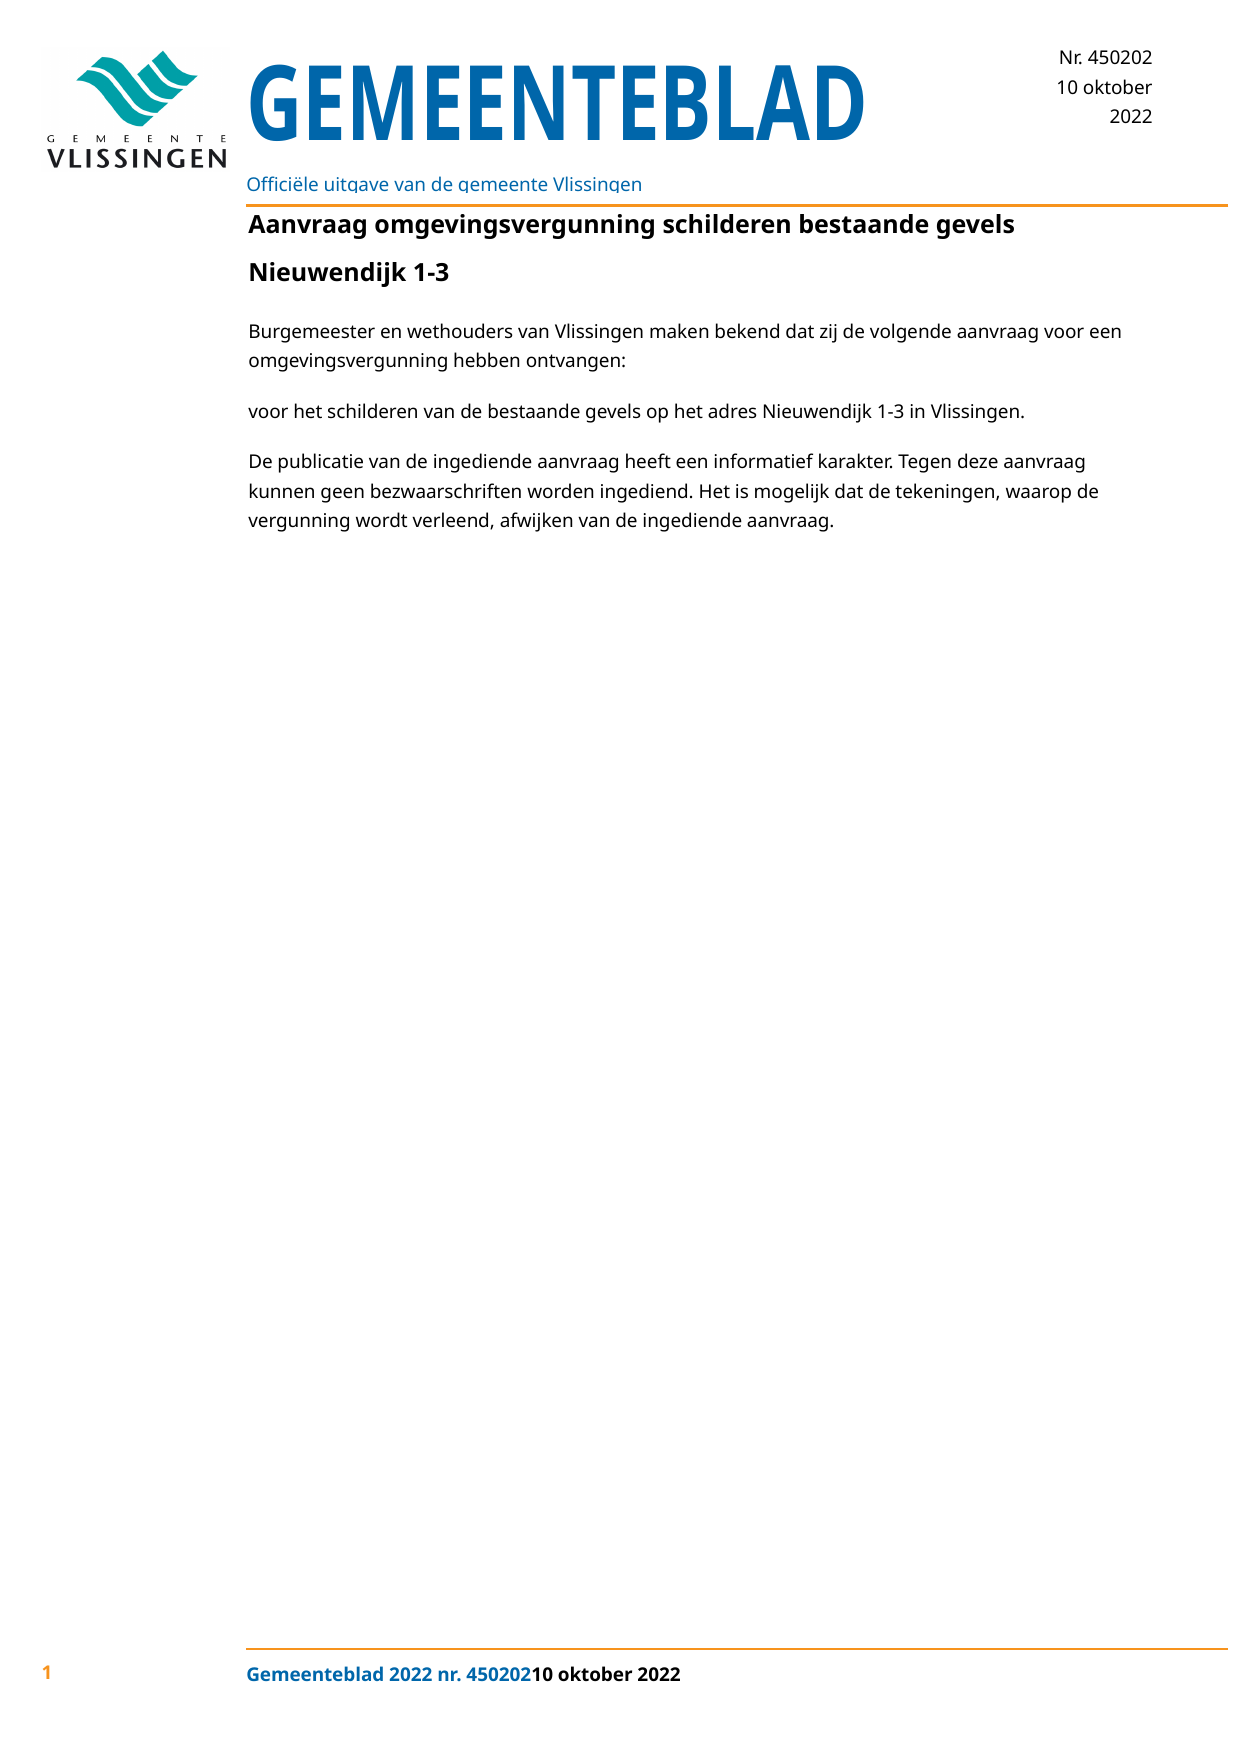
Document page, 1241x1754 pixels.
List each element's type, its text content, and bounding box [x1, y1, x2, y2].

text De publicatie van de ingediende aanvraag heeft een informatief karakter. Tegen deze aanvraag kunnen geen bezwaarschriften worden ingediend. Het is mogelijk dat de tekeningen, waarop de vergunning wordt verleend, afwijken van de ingediende aanvraag. [248, 448, 1152, 533]
text Aanvraag omgevingsvergunning schilderen bestaande gevels Nieuwendijk 1-3 [248, 207, 1152, 288]
text voor het schilderen van de bestaande gevels op het adres Nieuwendijk 1-3 in Vlissingen. [248, 398, 1152, 424]
text Burgemeester en wethouders van Vlissingen maken bekend dat zij de volgende aanvraag voor een omgevingsvergunning hebben ontvangen: [248, 318, 1152, 373]
picture [41, 47, 231, 172]
